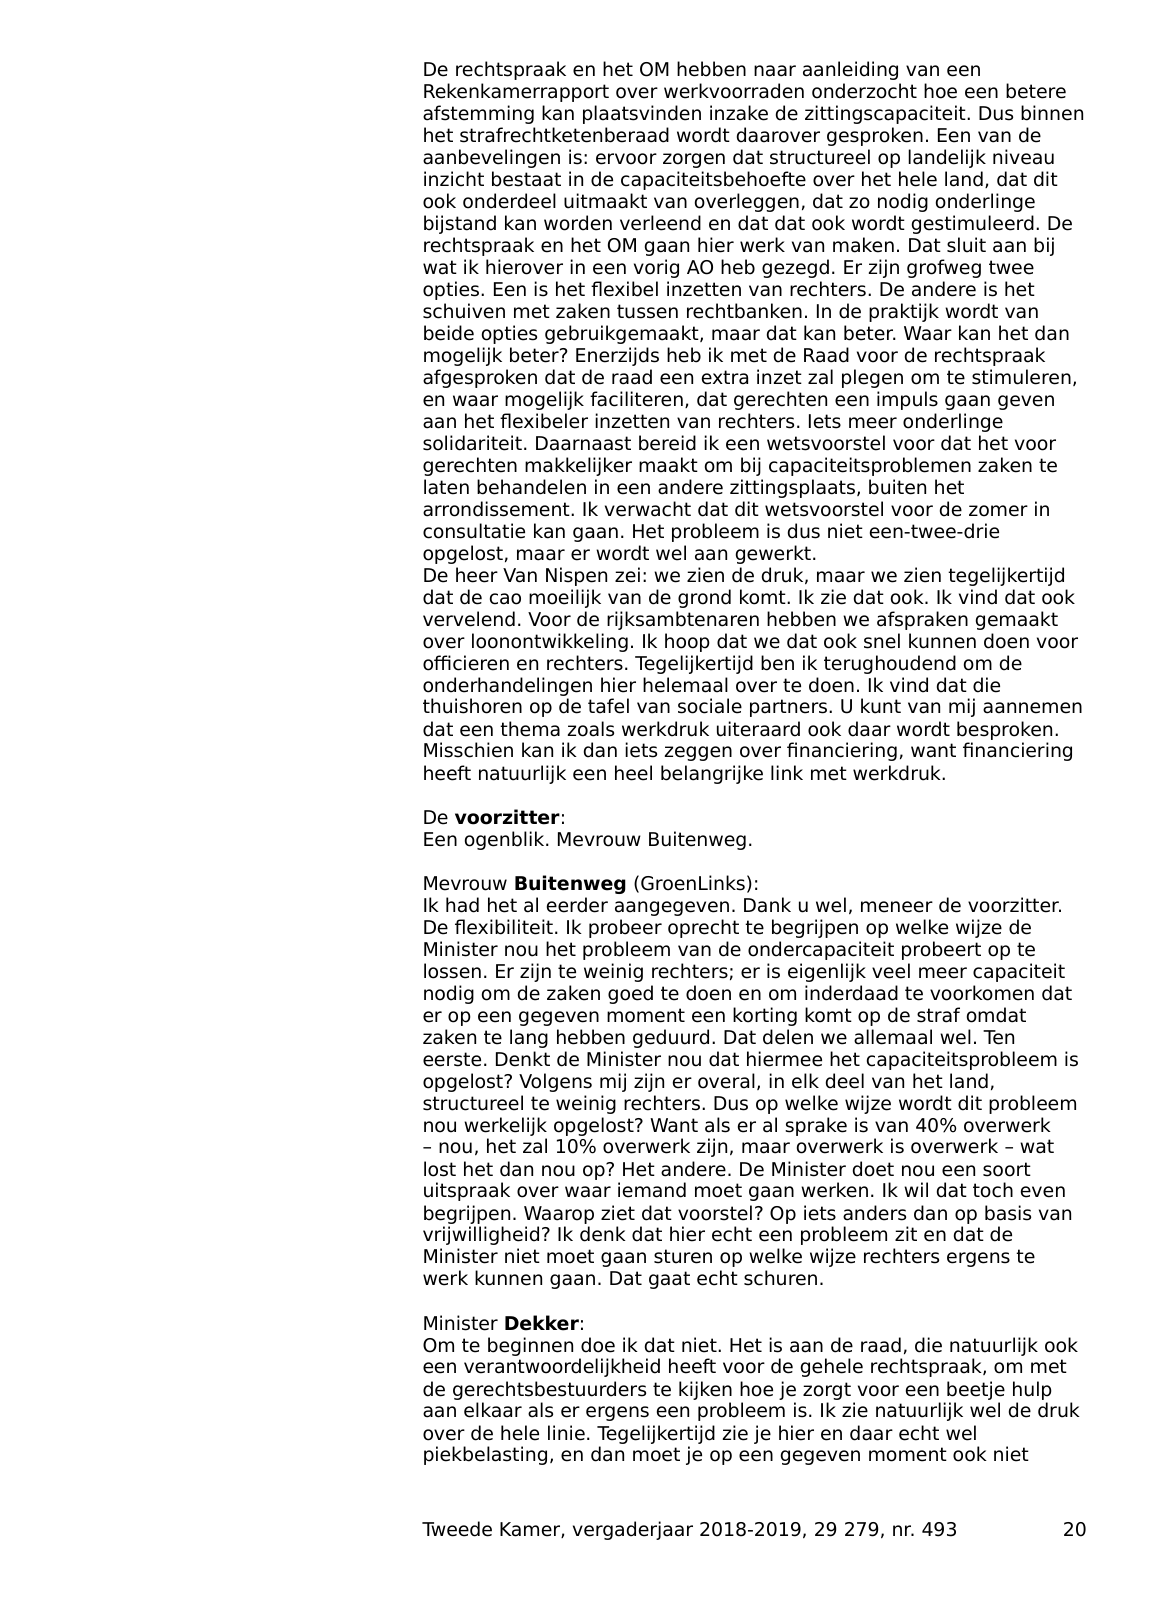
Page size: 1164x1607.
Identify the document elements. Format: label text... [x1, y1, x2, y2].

text Mevrouw Buitenweg (GroenLinks): [422, 873, 1087, 895]
text Ik had het al eerder aangegeven. Dank u wel, meneer de voorzitter. [422, 895, 1087, 917]
text De flexibiliteit. Ik probeer oprecht te begrijpen op welke wijze de Minister nou het probleem van de ondercapaciteit probeert op te lossen. Er zijn te weinig rechters; er is eigenlijk veel meer capaciteit nodig om de zaken goed te doen en om inderdaad te voorkomen dat er op een gegeven moment een korting komt op de straf omdat zaken te lang hebben geduurd. Dat delen we allemaal wel. Ten eerste. Denkt de Minister nou dat hiermee het capaciteitsprobleem is opgelost? Volgens mij zijn er overal, in elk deel van het land, structureel te weinig rechters. Dus op welke wijze wordt dit probleem nou werkelijk opgelost? Want als er al sprake is van 40% overwerk – nou, het zal 10% overwerk zijn, maar overwerk is overwerk – wat lost het dan nou op? Het andere. De Minister doet nou een soort uitspraak over waar iemand moet gaan werken. Ik wil dat toch even begrijpen. Waarop ziet dat voorstel? Op iets anders dan op basis van vrijwilligheid? Ik denk dat hier echt een probleem zit en dat de Minister niet moet gaan sturen op welke wijze rechters ergens te werk kunnen gaan. Dat gaat echt schuren. [422, 917, 1087, 1290]
text Om te beginnen doe ik dat niet. Het is aan de raad, die natuurlijk ook een verantwoordelijkheid heeft voor de gehele rechtspraak, om met de gerechtsbestuurders te kijken hoe je zorgt voor een beetje hulp aan elkaar als er ergens een probleem is. Ik zie natuurlijk wel de druk over de hele linie. Tegelijkertijd zie je hier en daar echt wel piekbelasting, en dan moet je op een gegeven moment ook niet [422, 1334, 1087, 1466]
text De rechtspraak en het OM hebben naar aanleiding van een Rekenkamerrapport over werkvoorraden onderzocht hoe een betere afstemming kan plaatsvinden inzake de zittingscapaciteit. Dus binnen het strafrechtketenberaad wordt daarover gesproken. Een van de aanbevelingen is: ervoor zorgen dat structureel op landelijk niveau inzicht bestaat in de capaciteitsbehoefte over het hele land, dat dit ook onderdeel uitmaakt van overleggen, dat zo nodig onderlinge bijstand kan worden verleend en dat dat ook wordt gestimuleerd. De rechtspraak en het OM gaan hier werk van maken. Dat sluit aan bij wat ik hierover in een vorig AO heb gezegd. Er zijn grofweg twee opties. Een is het flexibel inzetten van rechters. De andere is het schuiven met zaken tussen rechtbanken. In de praktijk wordt van beide opties gebruikgemaakt, maar dat kan beter. Waar kan het dan mogelijk beter? Enerzijds heb ik met de Raad voor de rechtspraak afgesproken dat de raad een extra inzet zal plegen om te stimuleren, en waar mogelijk faciliteren, dat gerechten een impuls gaan geven aan het flexibeler inzetten van rechters. Iets meer onderlinge solidariteit. Daarnaast bereid ik een wetsvoorstel voor dat het voor gerechten makkelijker maakt om bij capaciteitsproblemen zaken te laten behandelen in een andere zittingsplaats, buiten het arrondissement. Ik verwacht dat dit wetsvoorstel voor de zomer in consultatie kan gaan. Het probleem is dus niet een-twee-drie opgelost, maar er wordt wel aan gewerkt. [422, 59, 1087, 564]
text Misschien kan ik dan iets zeggen over financiering, want financiering heeft natuurlijk een heel belangrijke link met werkdruk. [422, 740, 1087, 784]
text Minister Dekker: [422, 1312, 1087, 1334]
text Een ogenblik. Mevrouw Buitenweg. [422, 828, 1087, 851]
text De voorzitter: [422, 807, 1087, 828]
text De heer Van Nispen zei: we zien de druk, maar we zien tegelijkertijd dat de cao moeilijk van de grond komt. Ik zie dat ook. Ik vind dat ook vervelend. Voor de rijksambtenaren hebben we afspraken gemaakt over loonontwikkeling. Ik hoop dat we dat ook snel kunnen doen voor officieren en rechters. Tegelijkertijd ben ik terughoudend om de onderhandelingen hier helemaal over te doen. Ik vind dat die thuishoren op de tafel van sociale partners. U kunt van mij aannemen dat een thema zoals werkdruk uiteraard ook daar wordt besproken. [422, 564, 1087, 740]
